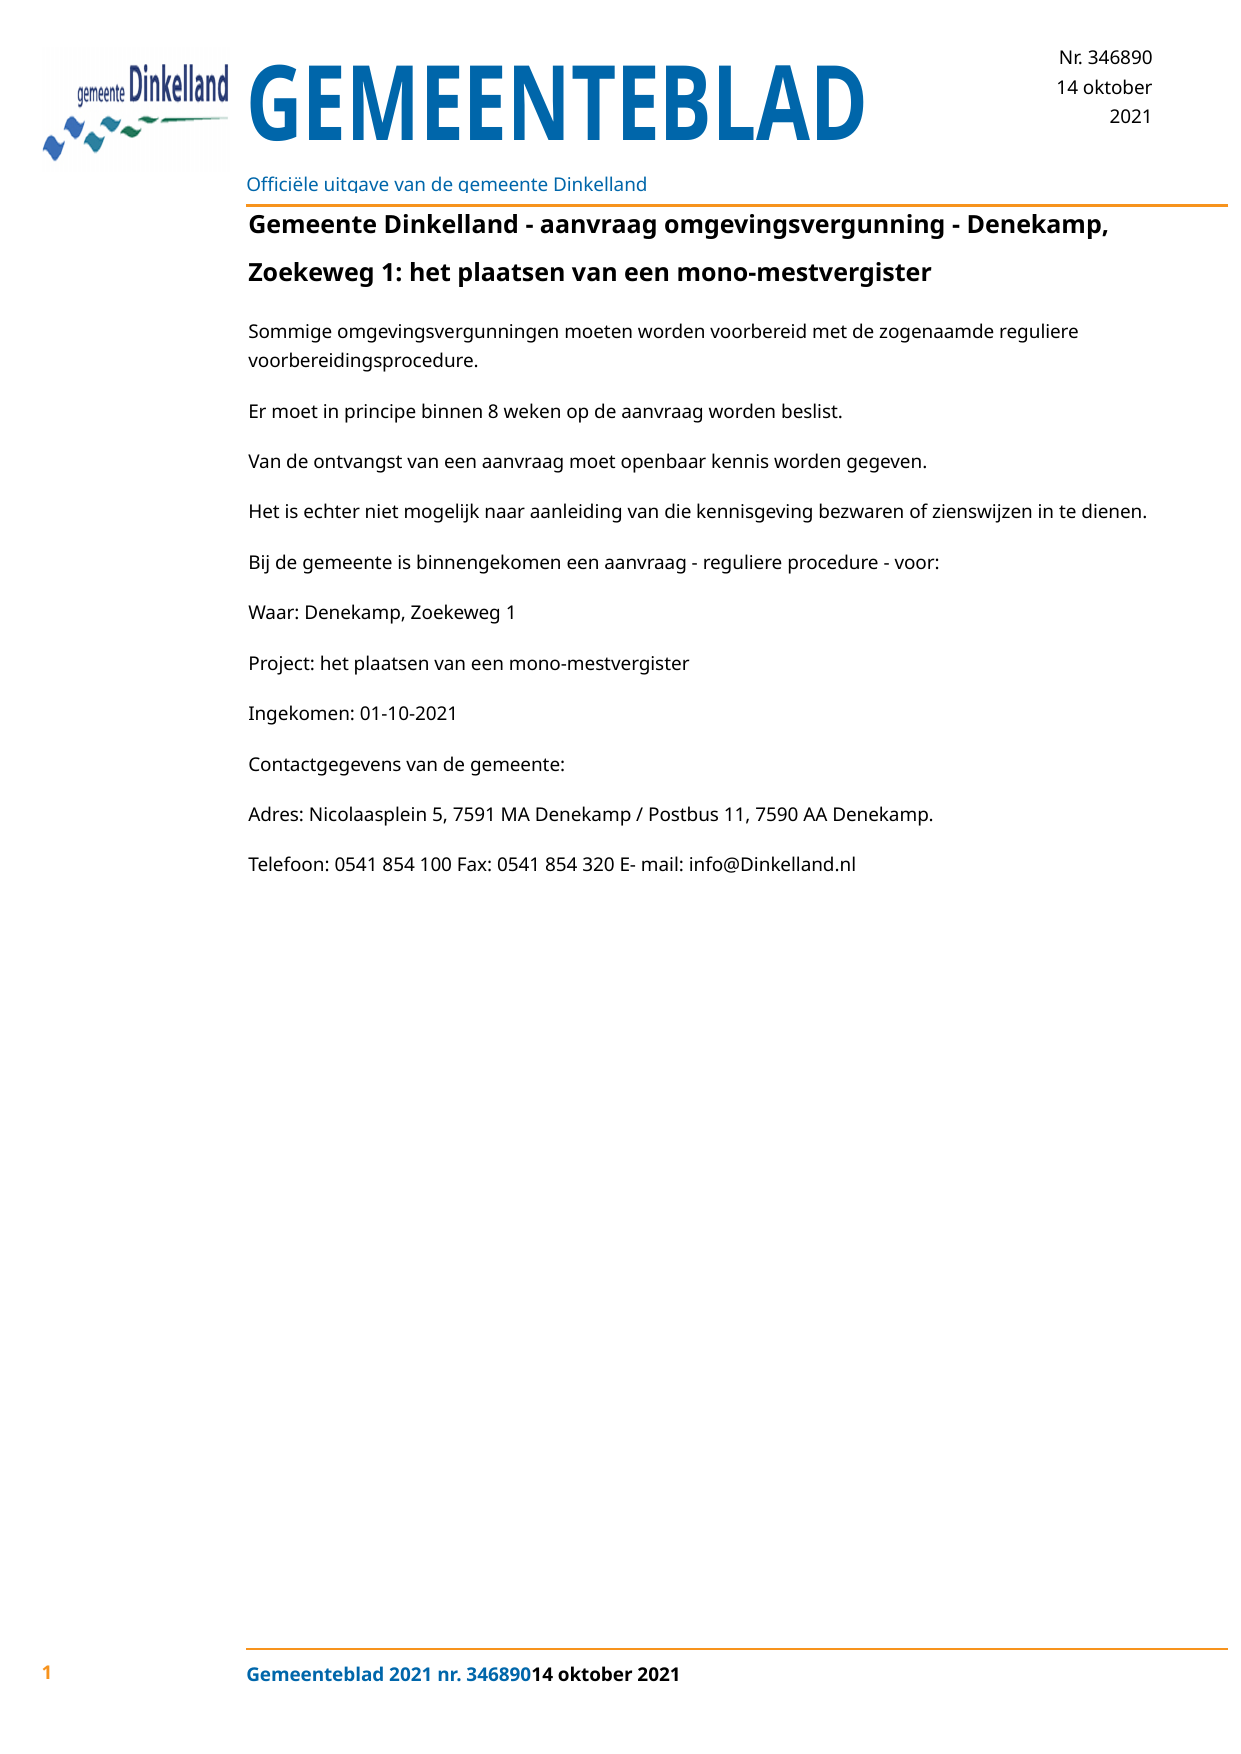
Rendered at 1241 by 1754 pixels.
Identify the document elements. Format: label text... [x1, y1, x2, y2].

text Bij de gemeente is binnengekomen een aanvraag - reguliere procedure - voor: [248, 549, 1152, 575]
text Ingekomen: 01-10-2021 [248, 700, 1152, 726]
text Het is echter niet mogelijk naar aanleiding van die kennisgeving bezwaren of zienswijzen in te dienen. [248, 499, 1152, 524]
text Sommige omgevingsvergunningen moeten worden voorbereid met de zogenaamde reguliere voorbereidingsprocedure. [248, 318, 1152, 373]
text Van de ontvangst van een aanvraag moet openbaar kennis worden gegeven. [248, 448, 1152, 474]
text Er moet in principe binnen 8 weken op de aanvraag worden beslist. [248, 398, 1152, 424]
text Gemeente Dinkelland - aanvraag omgevingsvergunning - Denekamp, Zoekeweg 1: het plaatsen van een mono-mestvergister [248, 207, 1152, 288]
text Waar: Denekamp, Zoekeweg 1 [248, 599, 1152, 625]
picture [41, 47, 231, 172]
text Project: het plaatsen van een mono-mestvergister [248, 650, 1152, 676]
text Telefoon: 0541 854 100 Fax: 0541 854 320 E- mail: info@Dinkelland.nl [248, 852, 1152, 877]
text Contactgegevens van de gemeente: [248, 751, 1152, 777]
text Adres: Nicolaasplein 5, 7591 MA Denekamp / Postbus 11, 7590 AA Denekamp. [248, 801, 1152, 827]
